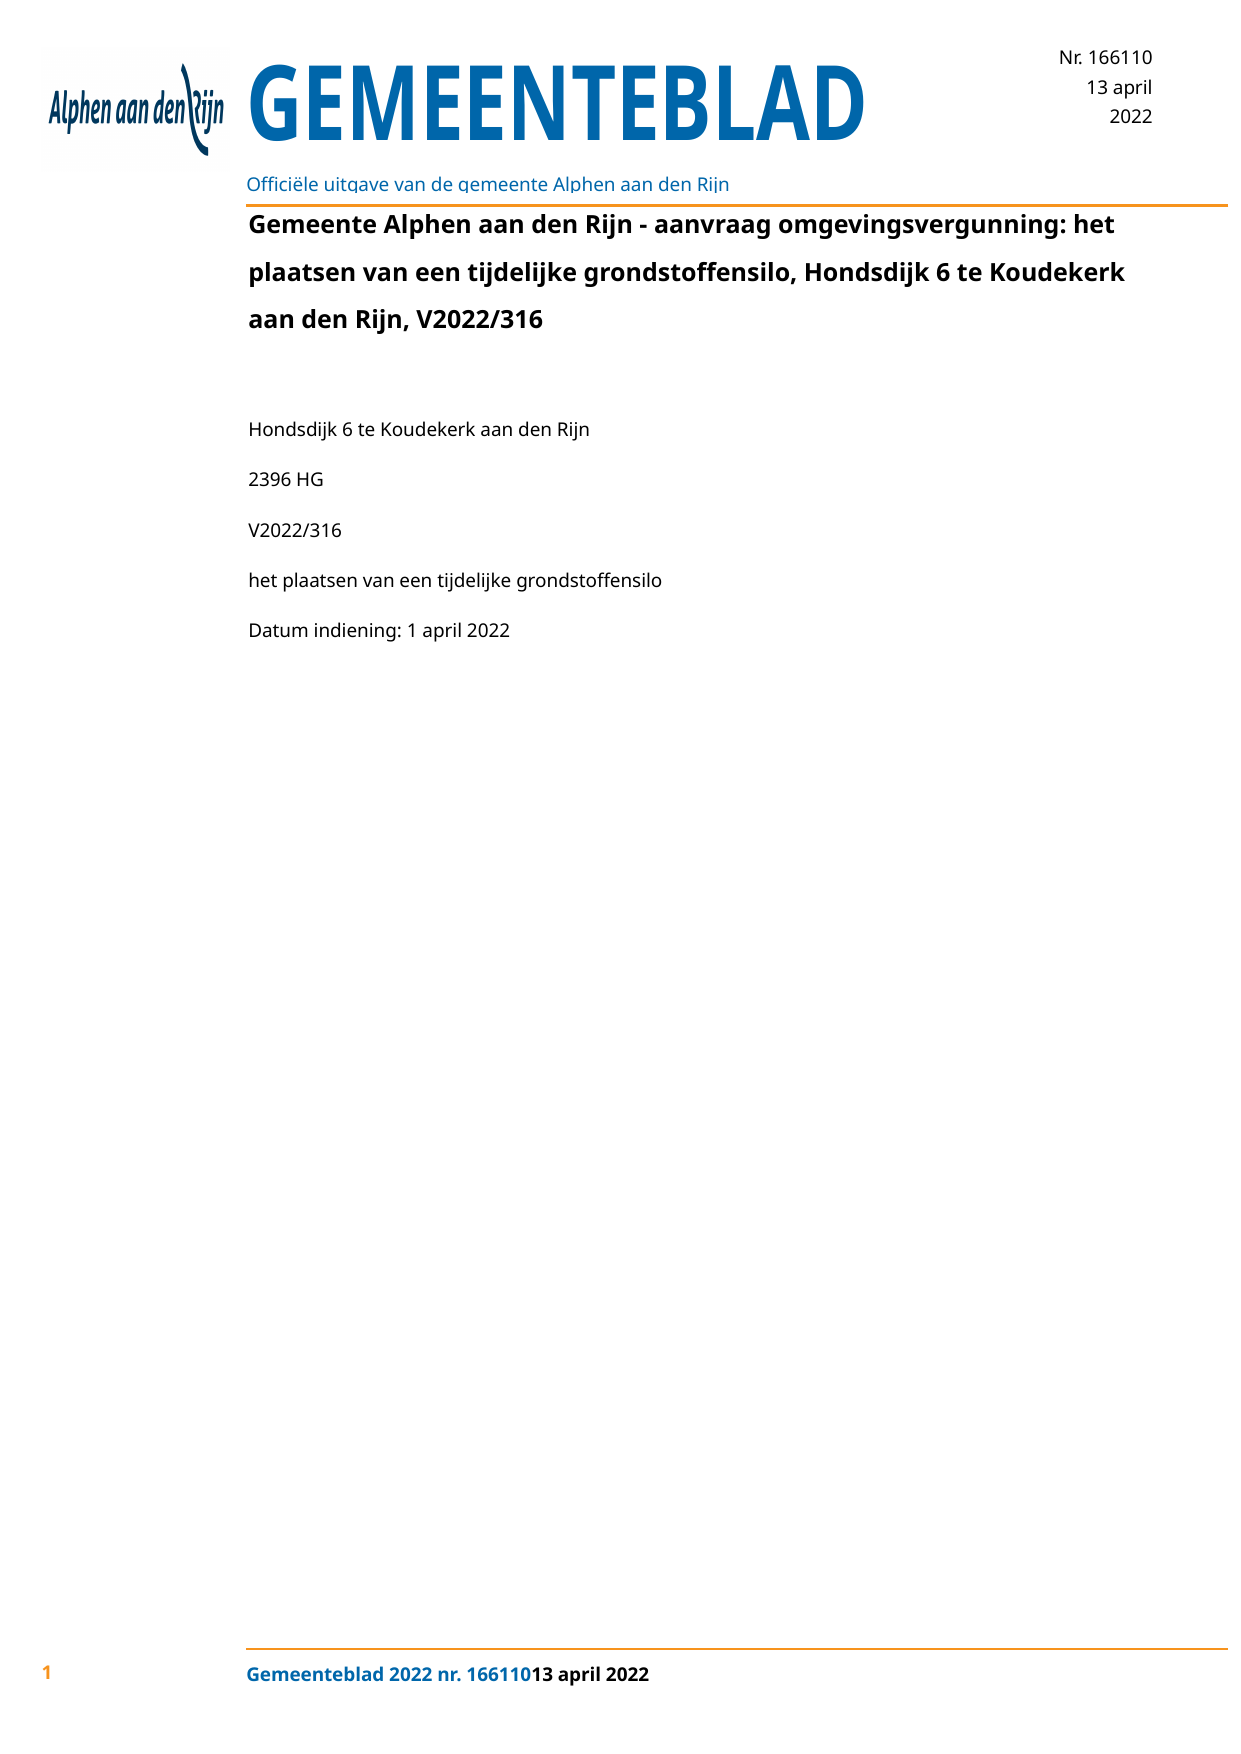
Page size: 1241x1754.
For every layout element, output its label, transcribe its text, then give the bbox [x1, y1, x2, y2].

text V2022/316 [248, 517, 1152, 542]
text het plaatsen van een tijdelijke grondstoffensilo [248, 567, 1152, 593]
text 2396 HG [248, 466, 1152, 492]
text Gemeente Alphen aan den Rijn - aanvraag omgevingsvergunning: het plaatsen van een tijdelijke grondstoffensilo, Hondsdijk 6 te Koudekerk aan den Rijn, V2022/316 [248, 207, 1152, 336]
text Datum indiening: 1 april 2022 [248, 618, 1152, 643]
picture [41, 47, 231, 172]
text Hondsdijk 6 te Koudekerk aan den Rijn [248, 416, 1152, 442]
